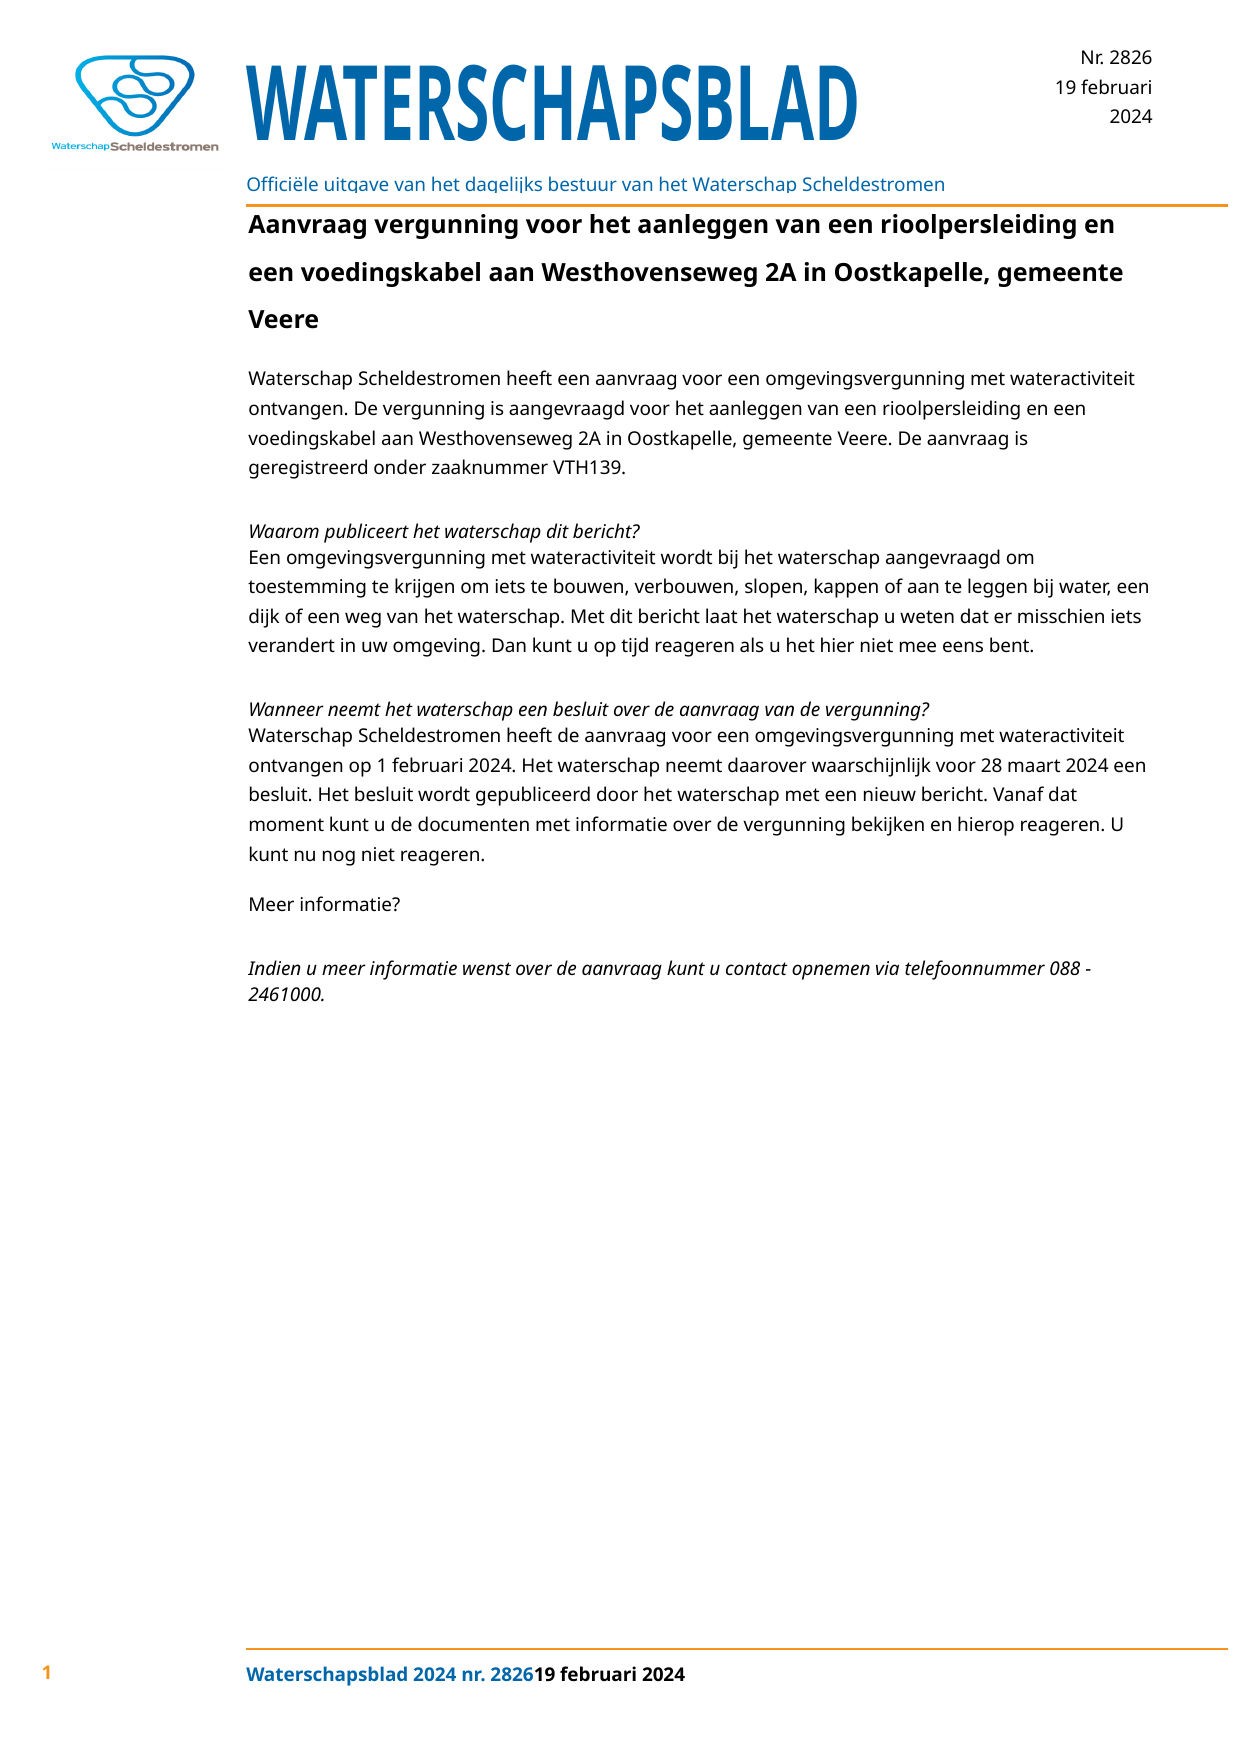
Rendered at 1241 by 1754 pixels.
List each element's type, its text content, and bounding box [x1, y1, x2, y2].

text Waterschap Scheldestromen heeft een aanvraag voor een omgevingsvergunning met wateractiviteit ontvangen. De vergunning is aangevraagd voor het aanleggen van een rioolpersleiding en een voedingskabel aan Westhovenseweg 2A in Oostkapelle, gemeente Veere. De aanvraag is geregistreerd onder zaaknummer VTH139. [248, 366, 1152, 480]
text Waarom publiceert het waterschap dit bericht? [248, 518, 1152, 544]
text Wanneer neemt het waterschap een besluit over de aanvraag van de vergunning? [248, 697, 1152, 722]
picture [41, 47, 231, 172]
text Een omgevingsvergunning met wateractiviteit wordt bij het waterschap aangevraagd om toestemming te krijgen om iets te bouwen, verbouwen, slopen, kappen of aan te leggen bij water, een dijk of een weg van het waterschap. Met dit bericht laat het waterschap u weten dat er misschien iets verandert in uw omgeving. Dan kunt u op tijd reageren als u het hier niet mee eens bent. [248, 544, 1152, 658]
text Waterschap Scheldestromen heeft de aanvraag voor een omgevingsvergunning met wateractiviteit ontvangen op 1 februari 2024. Het waterschap neemt daarover waarschijnlijk voor 28 maart 2024 een besluit. Het besluit wordt gepubliceerd door het waterschap met een nieuw bericht. Vanaf dat moment kunt u de documenten met informatie over de vergunning bekijken en hierop reageren. U kunt nu nog niet reageren. [248, 722, 1152, 866]
text Indien u meer informatie wenst over de aanvraag kunt u contact opnemen via telefoonnummer 088 - 2461000. [248, 955, 1152, 1007]
text Aanvraag vergunning voor het aanleggen van een rioolpersleiding en een voedingskabel aan Westhovenseweg 2A in Oostkapelle, gemeente Veere [248, 207, 1152, 336]
text Meer informatie? [248, 891, 1152, 917]
